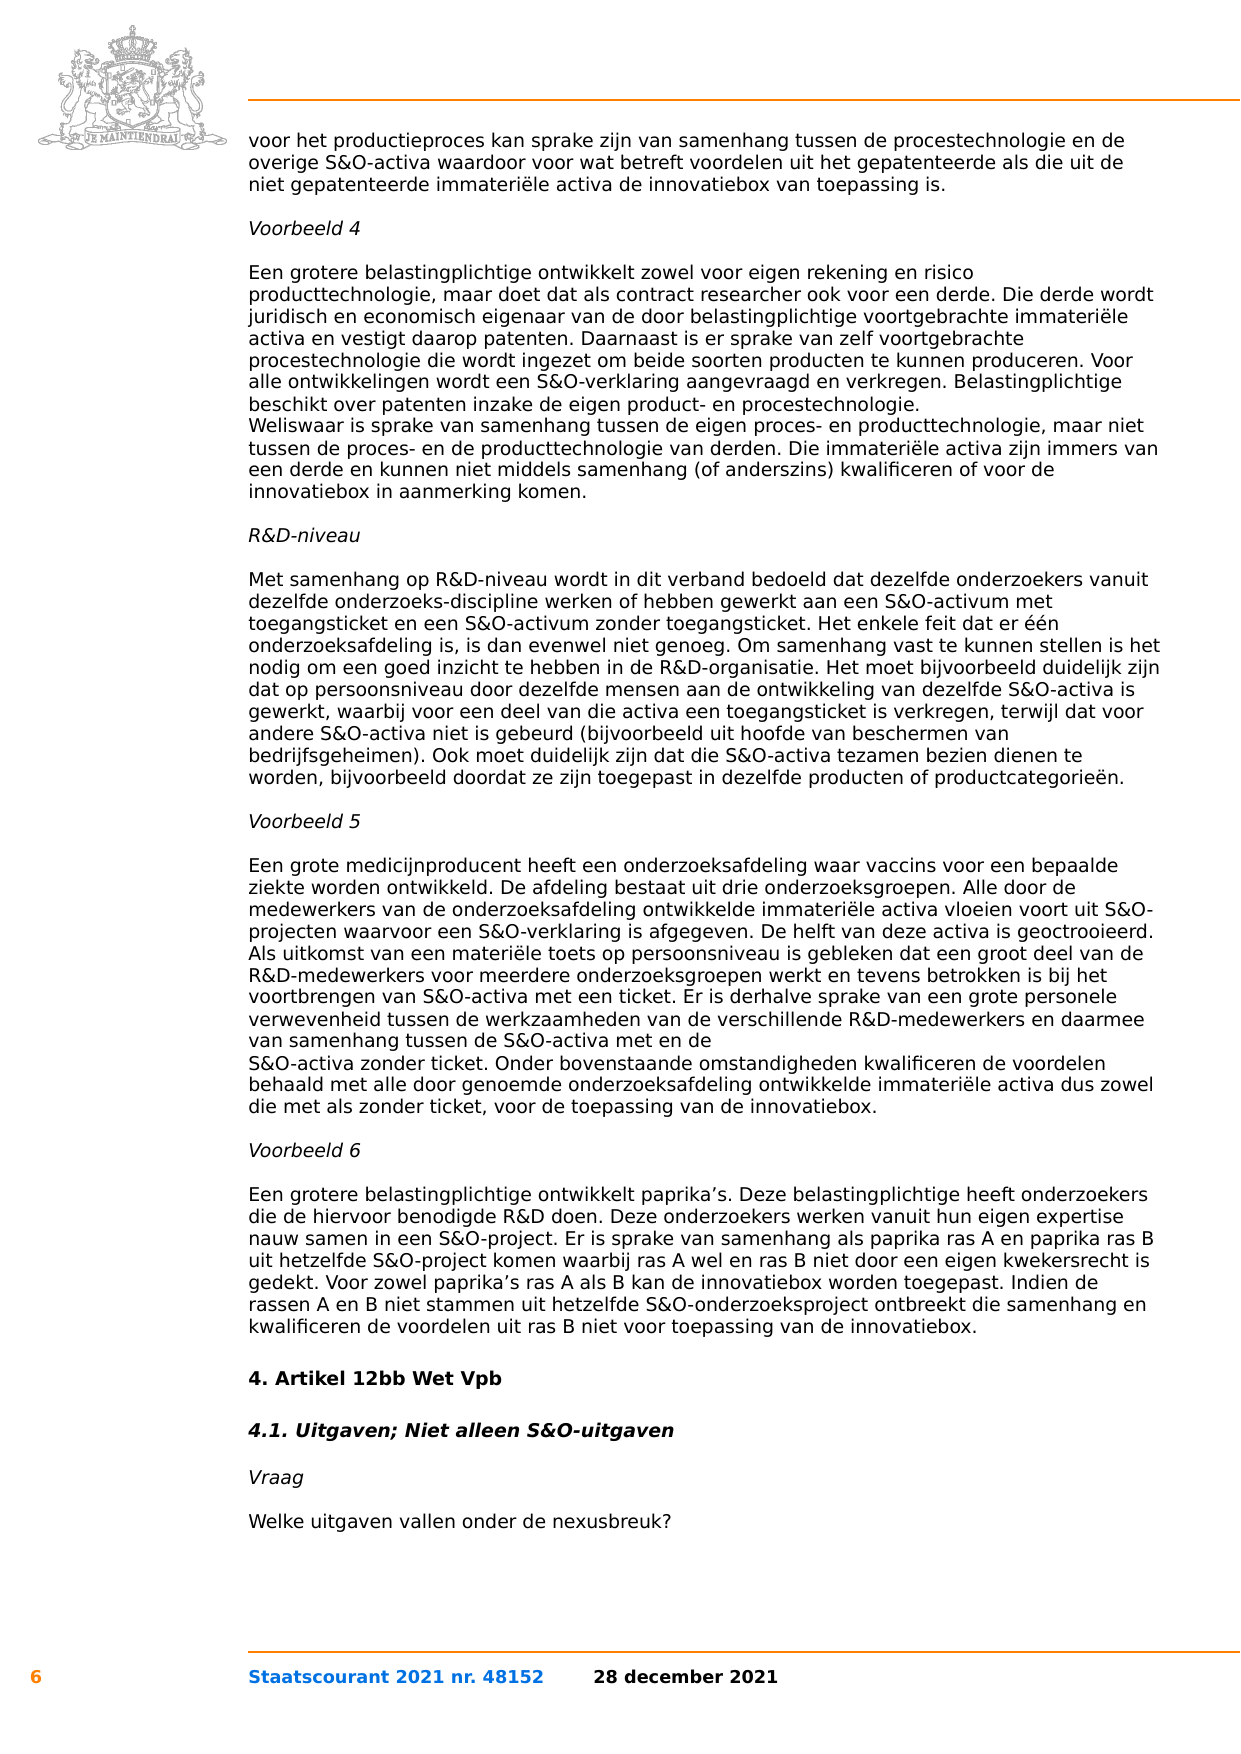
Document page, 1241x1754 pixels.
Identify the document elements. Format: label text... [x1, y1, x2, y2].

subtitle 4.1. Uitgaven; Niet alleen S&O-uitgaven [248, 1420, 1163, 1442]
text Welke uitgaven vallen onder de nexusbreuk? [248, 1511, 1163, 1533]
text S&O-activa zonder ticket. Onder bovenstaande omstandigheden kwalificeren de voordelen behaald met alle door genoemde onderzoeksafdeling ontwikkelde immateriële activa dus zowel die met als zonder ticket, voor de toepassing van de innovatiebox. [248, 1052, 1163, 1118]
picture [38, 25, 227, 150]
subtitle R&D-niveau [248, 525, 1163, 547]
subtitle Voorbeeld 5 [248, 811, 1163, 833]
subtitle Voorbeeld 6 [248, 1140, 1163, 1162]
subtitle 4. Artikel 12bb Wet Vpb [248, 1368, 1163, 1390]
subtitle Voorbeeld 4 [248, 218, 1163, 240]
text Een grotere belastingplichtige ontwikkelt zowel voor eigen rekening en risico producttechnologie, maar doet dat als contract researcher ook voor een derde. Die derde wordt juridisch en economisch eigenaar van de door belastingplichtige voortgebrachte immateriële activa en vestigt daarop patenten. Daarnaast is er sprake van zelf voortgebrachte procestechnologie die wordt ingezet om beide soorten producten te kunnen produceren. Voor alle ontwikkelingen wordt een S&O-verklaring aangevraagd en verkregen. Belastingplichtige beschikt over patenten inzake de eigen product- en procestechnologie. [248, 262, 1163, 415]
text Een grote medicijnproducent heeft een onderzoeksafdeling waar vaccins voor een bepaalde ziekte worden ontwikkeld. De afdeling bestaat uit drie onderzoeksgroepen. Alle door de medewerkers van de onderzoeksafdeling ontwikkelde immateriële activa vloeien voort uit S&O-projecten waarvoor een S&O-verklaring is afgegeven. De helft van deze activa is geoctrooieerd. Als uitkomst van een materiële toets op persoonsniveau is gebleken dat een groot deel van de R&D-medewerkers voor meerdere onderzoeksgroepen werkt en tevens betrokken is bij het voortbrengen van S&O-activa met een ticket. Er is derhalve sprake van een grote personele verwevenheid tussen de werkzaamheden van de verschillende R&D-medewerkers en daarmee van samenhang tussen de S&O-activa met en de [248, 854, 1163, 1052]
subtitle Vraag [248, 1467, 1163, 1489]
text Een grotere belastingplichtige ontwikkelt paprika’s. Deze belastingplichtige heeft onderzoekers die de hiervoor benodigde R&D doen. Deze onderzoekers werken vanuit hun eigen expertise nauw samen in een S&O-project. Er is sprake van samenhang als paprika ras A en paprika ras B uit hetzelfde S&O-project komen waarbij ras A wel en ras B niet door een eigen kwekersrecht is gedekt. Voor zowel paprika’s ras A als B kan de innovatiebox worden toegepast. Indien de rassen A en B niet stammen uit hetzelfde S&O-onderzoeksproject ontbreekt die samenhang en kwalificeren de voordelen uit ras B niet voor toepassing van de innovatiebox. [248, 1184, 1163, 1338]
text voor het productieproces kan sprake zijn van samenhang tussen de procestechnologie en de overige S&O-activa waardoor voor wat betreft voordelen uit het gepatenteerde als die uit de niet gepatenteerde immateriële activa de innovatiebox van toepassing is. [248, 130, 1163, 196]
text Weliswaar is sprake van samenhang tussen de eigen proces- en producttechnologie, maar niet tussen de proces- en de producttechnologie van derden. Die immateriële activa zijn immers van een derde en kunnen niet middels samenhang (of anderszins) kwalificeren of voor de innovatiebox in aanmerking komen. [248, 415, 1163, 503]
text Met samenhang op R&D-niveau wordt in dit verband bedoeld dat dezelfde onderzoekers vanuit dezelfde onderzoeks-discipline werken of hebben gewerkt aan een S&O-activum met toegangsticket en een S&O-activum zonder toegangsticket. Het enkele feit dat er één onderzoeksafdeling is, is dan evenwel niet genoeg. Om samenhang vast te kunnen stellen is het nodig om een goed inzicht te hebben in de R&D-organisatie. Het moet bijvoorbeeld duidelijk zijn dat op persoonsniveau door dezelfde mensen aan de ontwikkeling van dezelfde S&O-activa is gewerkt, waarbij voor een deel van die activa een toegangsticket is verkregen, terwijl dat voor andere S&O-activa niet is gebeurd (bijvoorbeeld uit hoofde van beschermen van bedrijfsgeheimen). Ook moet duidelijk zijn dat die S&O-activa tezamen bezien dienen te worden, bijvoorbeeld doordat ze zijn toegepast in dezelfde producten of productcategorieën. [248, 569, 1163, 789]
